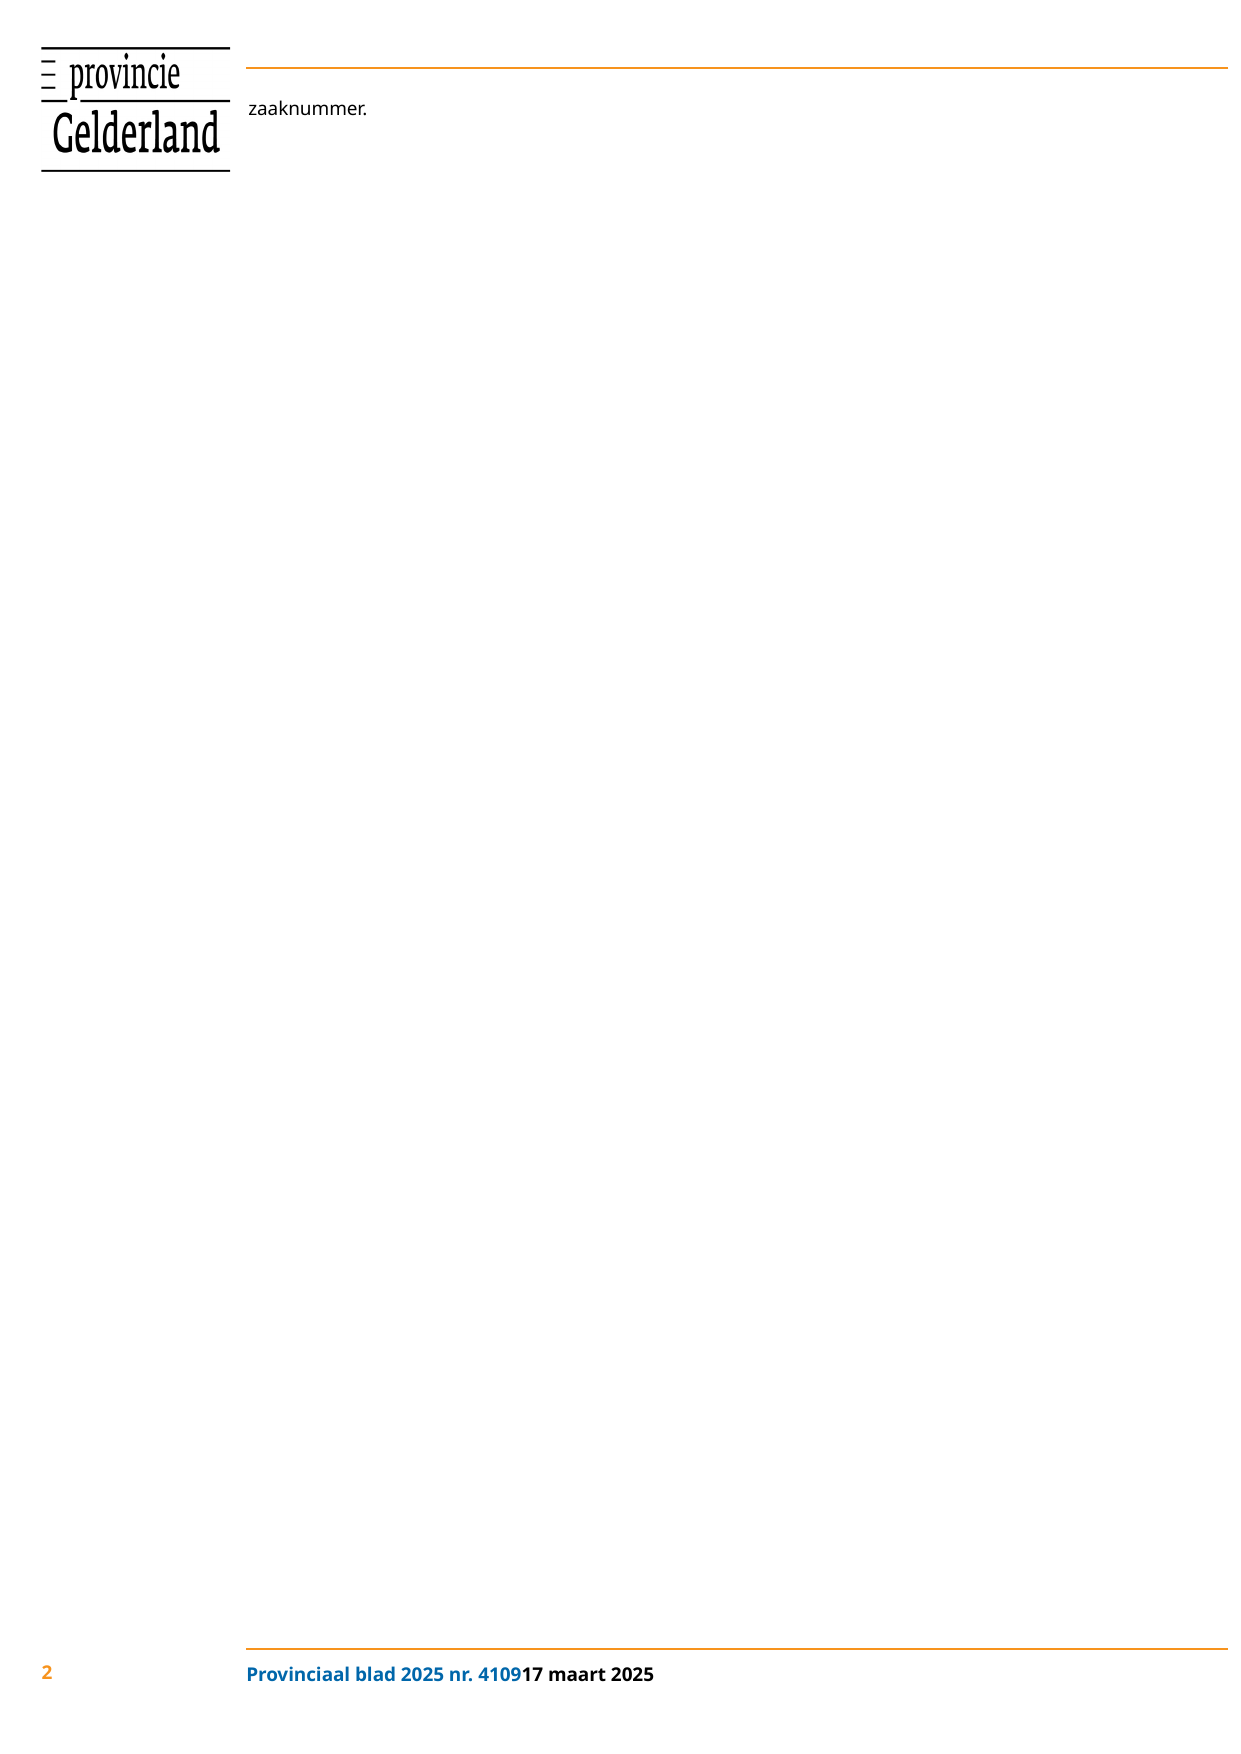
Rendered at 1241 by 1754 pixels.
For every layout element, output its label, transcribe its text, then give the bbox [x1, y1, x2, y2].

picture [41, 47, 231, 172]
text zaaknummer. [248, 95, 1152, 121]
